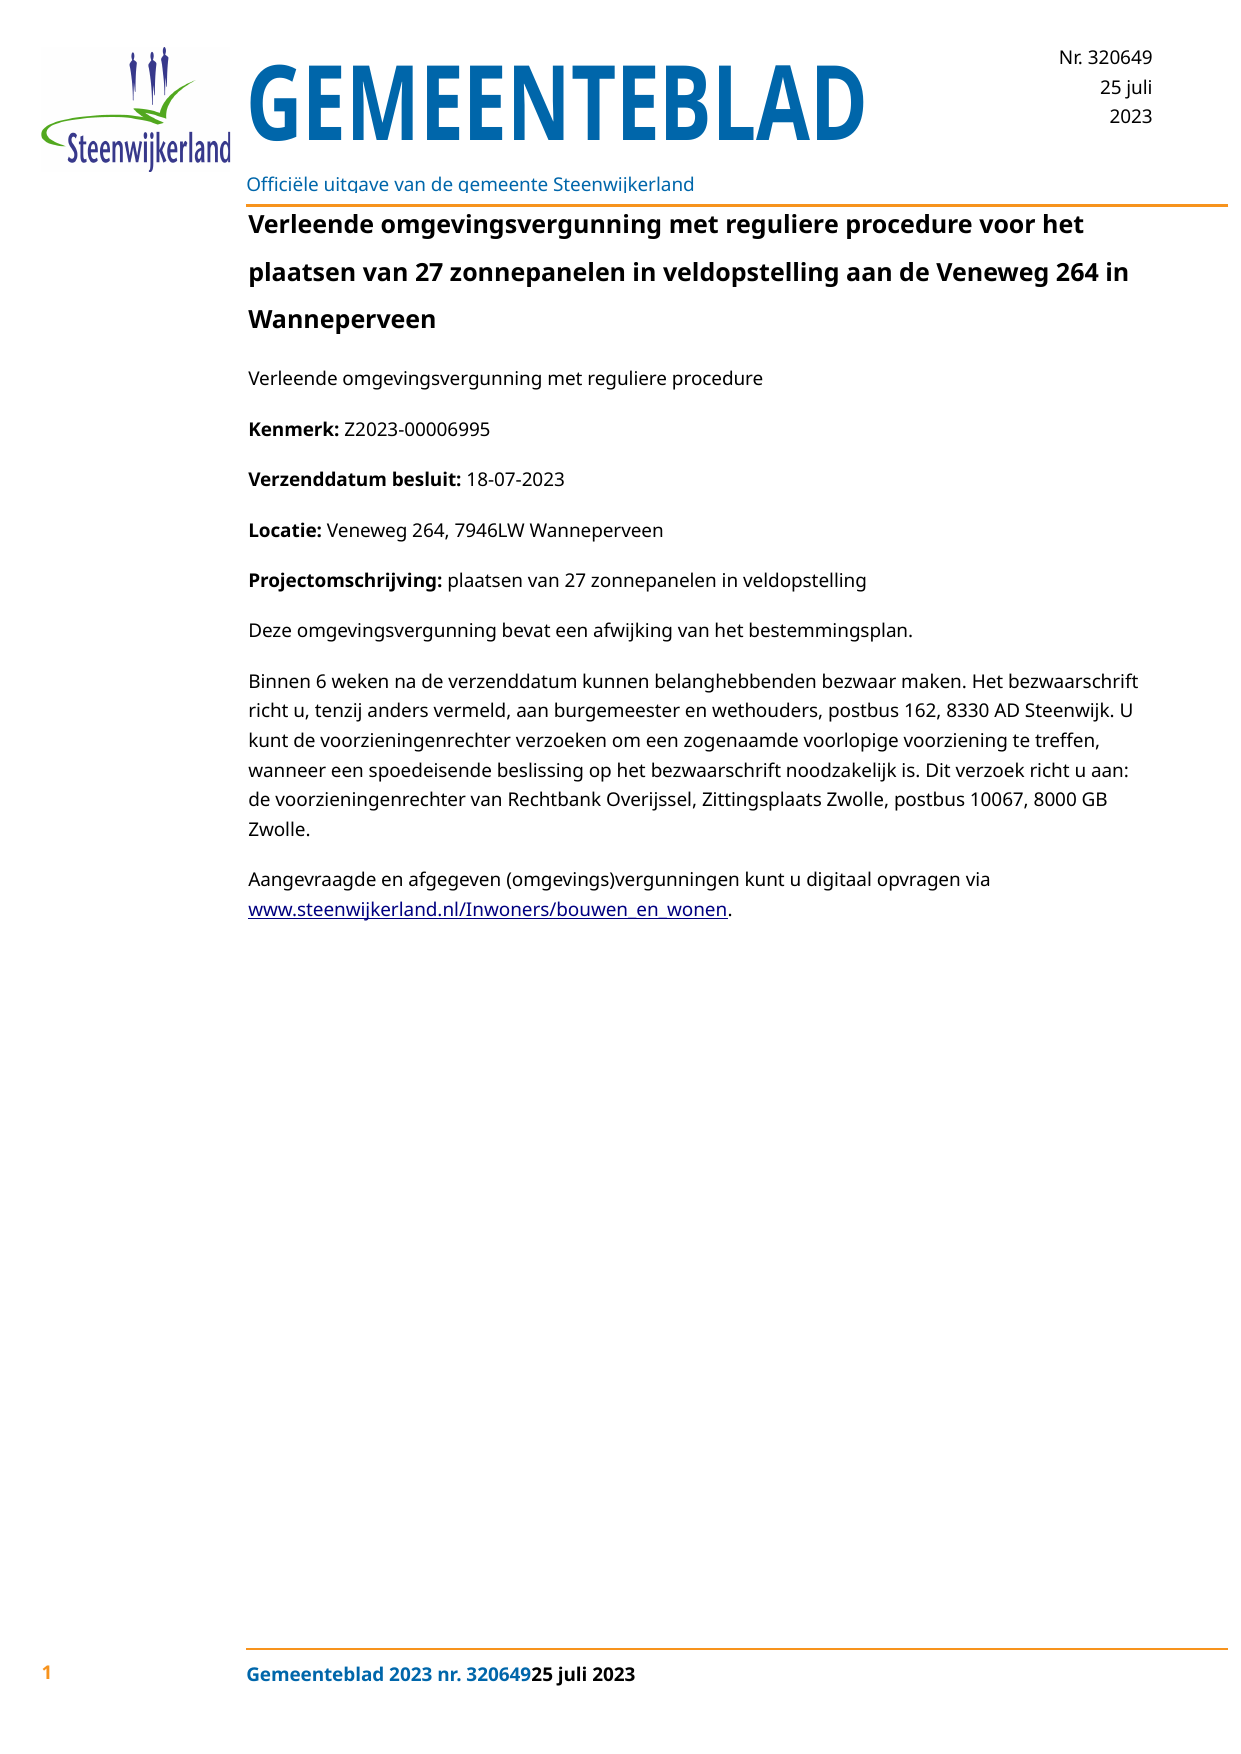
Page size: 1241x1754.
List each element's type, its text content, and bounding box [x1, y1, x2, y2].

picture [41, 47, 231, 172]
text Verleende omgevingsvergunning met reguliere procedure voor het plaatsen van 27 zonnepanelen in veldopstelling aan de Veneweg 264 in Wanneperveen [248, 207, 1152, 336]
text Binnen 6 weken na de verzenddatum kunnen belanghebbenden bezwaar maken. Het bezwaarschrift richt u, tenzij anders vermeld, aan burgemeester en wethouders, postbus 162, 8330 AD Steenwijk. U kunt de voorzieningenrechter verzoeken om een zogenaamde voorlopige voorziening te treffen, wanneer een spoedeisende beslissing op het bezwaarschrift noodzakelijk is. Dit verzoek richt u aan: de voorzieningenrechter van Rechtbank Overijssel, Zittingsplaats Zwolle, postbus 10067, 8000 GB Zwolle. [248, 668, 1152, 842]
text Aangevraagde en afgegeven (omgevings)vergunningen kunt u digitaal opvragen via www.steenwijkerland.nl/Inwoners/bouwen_en_wonen. [248, 866, 1152, 922]
text Deze omgevingsvergunning bevat een afwijking van het bestemmingsplan. [248, 618, 1152, 643]
text Locatie: Veneweg 264, 7946LW Wanneperveen [248, 517, 1152, 542]
text Projectomschrijving: plaatsen van 27 zonnepanelen in veldopstelling [248, 567, 1152, 593]
text Kenmerk: Z2023-00006995 [248, 416, 1152, 442]
text Verzenddatum besluit: 18-07-2023 [248, 466, 1152, 492]
text Verleende omgevingsvergunning met reguliere procedure [248, 366, 1152, 391]
